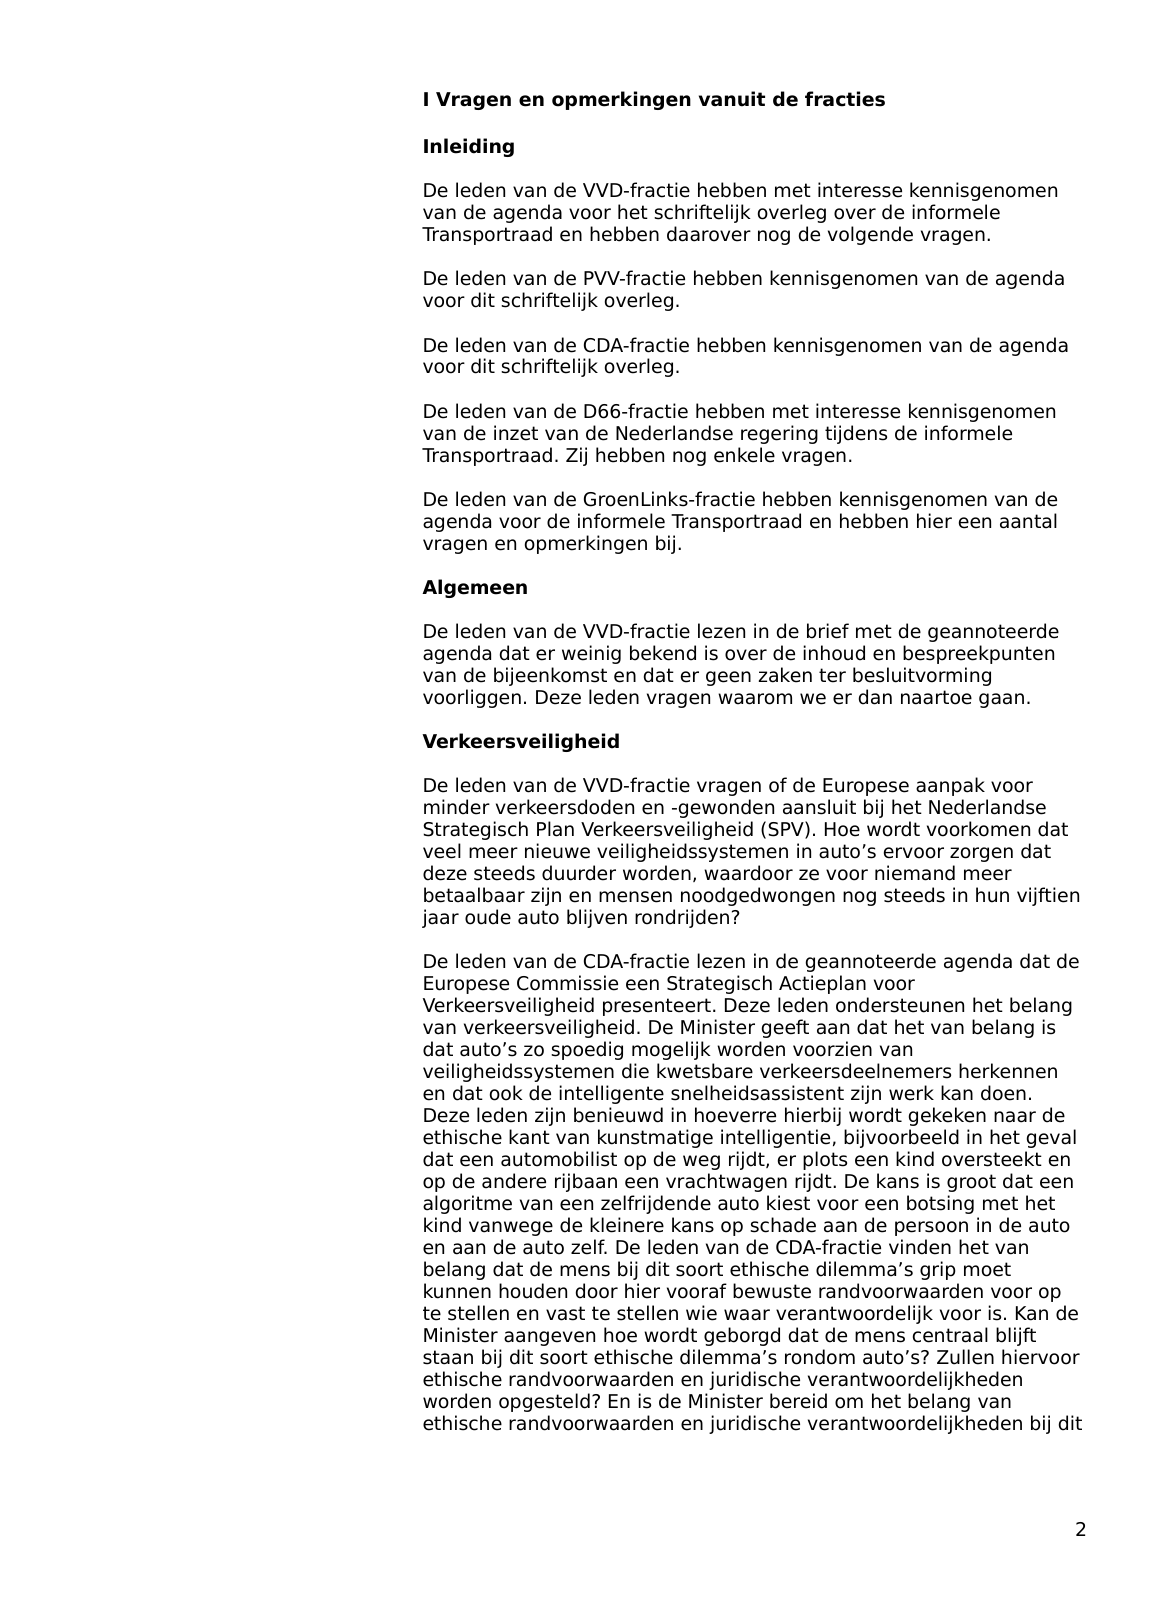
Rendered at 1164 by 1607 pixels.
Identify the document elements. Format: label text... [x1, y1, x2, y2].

text De leden van de VVD-fractie vragen of de Europese aanpak voor minder verkeersdoden en -gewonden aansluit bij het Nederlandse Strategisch Plan Verkeersveiligheid (SPV). Hoe wordt voorkomen dat veel meer nieuwe veiligheidssystemen in auto’s ervoor zorgen dat deze steeds duurder worden, waardoor ze voor niemand meer betaalbaar zijn en mensen noodgedwongen nog steeds in hun vijftien jaar oude auto blijven rondrijden? [422, 775, 1087, 929]
subtitle I Vragen en opmerkingen vanuit de fracties [422, 89, 1087, 111]
text De leden van de VVD-fractie hebben met interesse kennisgenomen van de agenda voor het schriftelijk overleg over de informele Transportraad en hebben daarover nog de volgende vragen. [422, 180, 1087, 246]
text De leden van de GroenLinks-fractie hebben kennisgenomen van de agenda voor de informele Transportraad en hebben hier een aantal vragen en opmerkingen bij. [422, 489, 1087, 555]
text De leden van de VVD-fractie lezen in de brief met de geannoteerde agenda dat er weinig bekend is over de inhoud en bespreekpunten van de bijeenkomst en dat er geen zaken ter besluitvorming voorliggen. Deze leden vragen waarom we er dan naartoe gaan. [422, 621, 1087, 709]
text De leden van de D66-fractie hebben met interesse kennisgenomen van de inzet van de Nederlandse regering tijdens de informele Transportraad. Zij hebben nog enkele vragen. [422, 401, 1087, 467]
subtitle Algemeen [422, 577, 1087, 599]
text De leden van de CDA-fractie lezen in de geannoteerde agenda dat de Europese Commissie een Strategisch Actieplan voor Verkeersveiligheid presenteert. Deze leden ondersteunen het belang van verkeersveiligheid. De Minister geeft aan dat het van belang is dat auto’s zo spoedig mogelijk worden voorzien van veiligheidssystemen die kwetsbare verkeersdeelnemers herkennen en dat ook de intelligente snelheidsassistent zijn werk kan doen. Deze leden zijn benieuwd in hoeverre hierbij wordt gekeken naar de ethische kant van kunstmatige intelligentie, bijvoorbeeld in het geval dat een automobilist op de weg rijdt, er plots een kind oversteekt en op de andere rijbaan een vrachtwagen rijdt. De kans is groot dat een algoritme van een zelfrijdende auto kiest voor een botsing met het kind vanwege de kleinere kans op schade aan de persoon in de auto en aan de auto zelf. De leden van de CDA-fractie vinden het van belang dat de mens bij dit soort ethische dilemma’s grip moet kunnen houden door hier vooraf bewuste randvoorwaarden voor op te stellen en vast te stellen wie waar verantwoordelijk voor is. Kan de Minister aangeven hoe wordt geborgd dat de mens centraal blijft staan bij dit soort ethische dilemma’s rondom auto’s? Zullen hiervoor ethische randvoorwaarden en juridische verantwoordelijkheden worden opgesteld? En is de Minister bereid om het belang van ethische randvoorwaarden en juridische verantwoordelijkheden bij dit [422, 951, 1087, 1435]
text De leden van de CDA-fractie hebben kennisgenomen van de agenda voor dit schriftelijk overleg. [422, 334, 1087, 378]
subtitle Verkeersveiligheid [422, 731, 1087, 753]
text De leden van de PVV-fractie hebben kennisgenomen van de agenda voor dit schriftelijk overleg. [422, 268, 1087, 312]
subtitle Inleiding [422, 136, 1087, 158]
